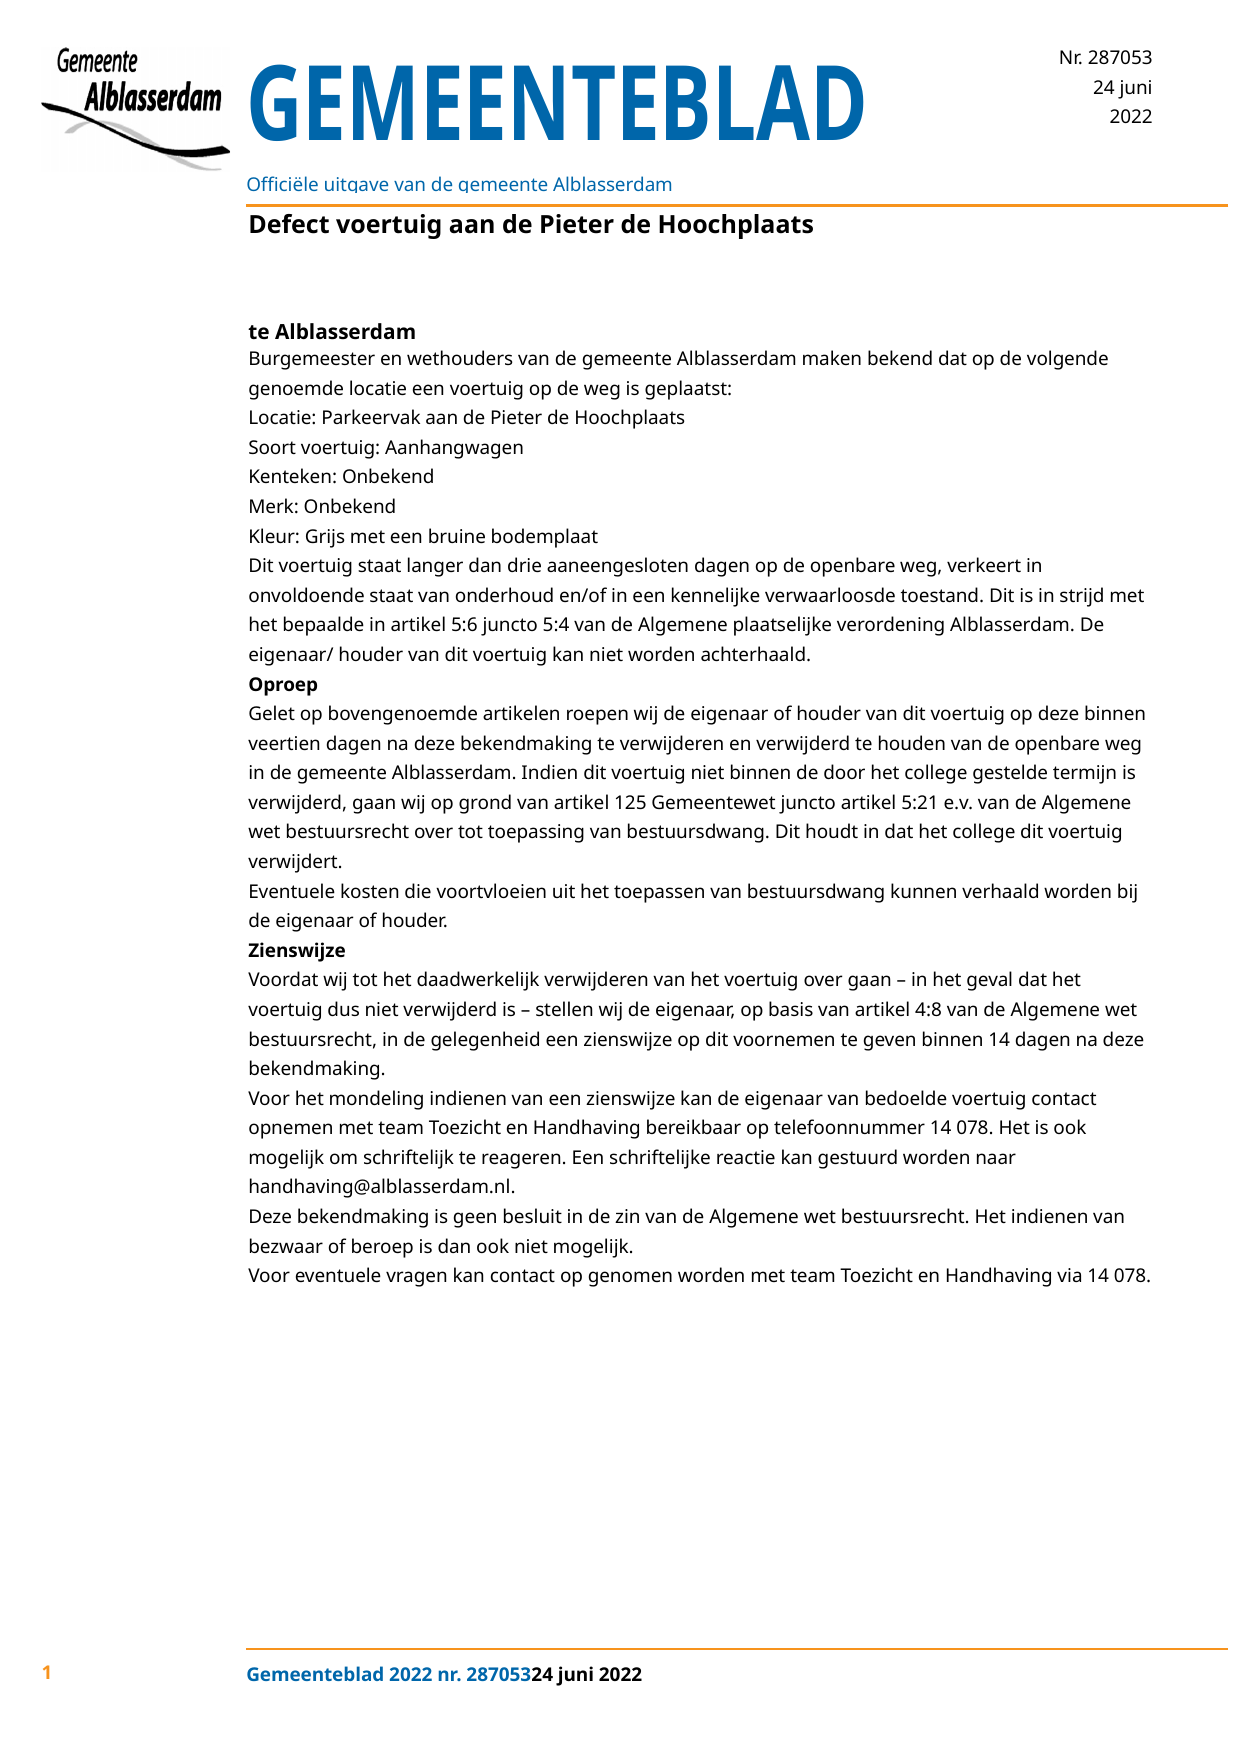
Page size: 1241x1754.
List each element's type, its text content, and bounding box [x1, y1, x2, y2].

text Kenteken: Onbekend [248, 464, 1152, 489]
text Voor het mondeling indienen van een zienswijze kan de eigenaar van bedoelde voertuig contact opnemen met team Toezicht en Handhaving bereikbaar op telefoonnummer 14 078. Het is ook mogelijk om schriftelijk te reageren. Een schriftelijke reactie kan gestuurd worden naar handhaving@alblasserdam.nl. [248, 1085, 1152, 1199]
text Defect voertuig aan de Pieter de Hoochplaats [248, 207, 1152, 241]
text Gelet op bovengenoemde artikelen roepen wij de eigenaar of houder van dit voertuig op deze binnen veertien dagen na deze bekendmaking te verwijderen en verwijderd te houden van de openbare weg in de gemeente Alblasserdam. Indien dit voertuig niet binnen de door het college gestelde termijn is verwijderd, gaan wij op grond van artikel 125 Gemeentewet juncto artikel 5:21 e.v. van de Algemene wet bestuursrecht over tot toepassing van bestuursdwang. Dit houdt in dat het college dit voertuig verwijdert. [248, 700, 1152, 874]
text Kleur: Grijs met een bruine bodemplaat [248, 523, 1152, 548]
text Soort voertuig: Aanhangwagen [248, 434, 1152, 460]
picture [41, 47, 231, 172]
text te Alblasserdam [248, 317, 1152, 345]
text Deze bekendmaking is geen besluit in de zin van de Algemene wet bestuursrecht. Het indienen van bezwaar of beroep is dan ook niet mogelijk. [248, 1203, 1152, 1258]
text Voor eventuele vragen kan contact op genomen worden met team Toezicht en Handhaving via 14 078. [248, 1262, 1152, 1288]
text Voordat wij tot het daadwerkelijk verwijderen van het voertuig over gaan – in het geval dat het voertuig dus niet verwijderd is – stellen wij de eigenaar, op basis van artikel 4:8 van de Algemene wet bestuursrecht, in de gelegenheid een zienswijze op dit voornemen te geven binnen 14 dagen na deze bekendmaking. [248, 967, 1152, 1081]
text Locatie: Parkeervak aan de Pieter de Hoochplaats [248, 404, 1152, 430]
text Dit voertuig staat langer dan drie aaneengesloten dagen op de openbare weg, verkeert in onvoldoende staat van onderhoud en/of in een kennelijke verwaarloosde toestand. Dit is in strijd met het bepaalde in artikel 5:6 juncto 5:4 van de Algemene plaatselijke verordening Alblasserdam. De eigenaar/ houder van dit voertuig kan niet worden achterhaald. [248, 552, 1152, 667]
text Zienswijze [248, 937, 1152, 963]
text Merk: Onbekend [248, 493, 1152, 519]
text Eventuele kosten die voortvloeien uit het toepassen van bestuursdwang kunnen verhaald worden bij de eigenaar of houder. [248, 878, 1152, 933]
text Burgemeester en wethouders van de gemeente Alblasserdam maken bekend dat op de volgende genoemde locatie een voertuig op de weg is geplaatst: [248, 345, 1152, 401]
text Oproep [248, 671, 1152, 696]
